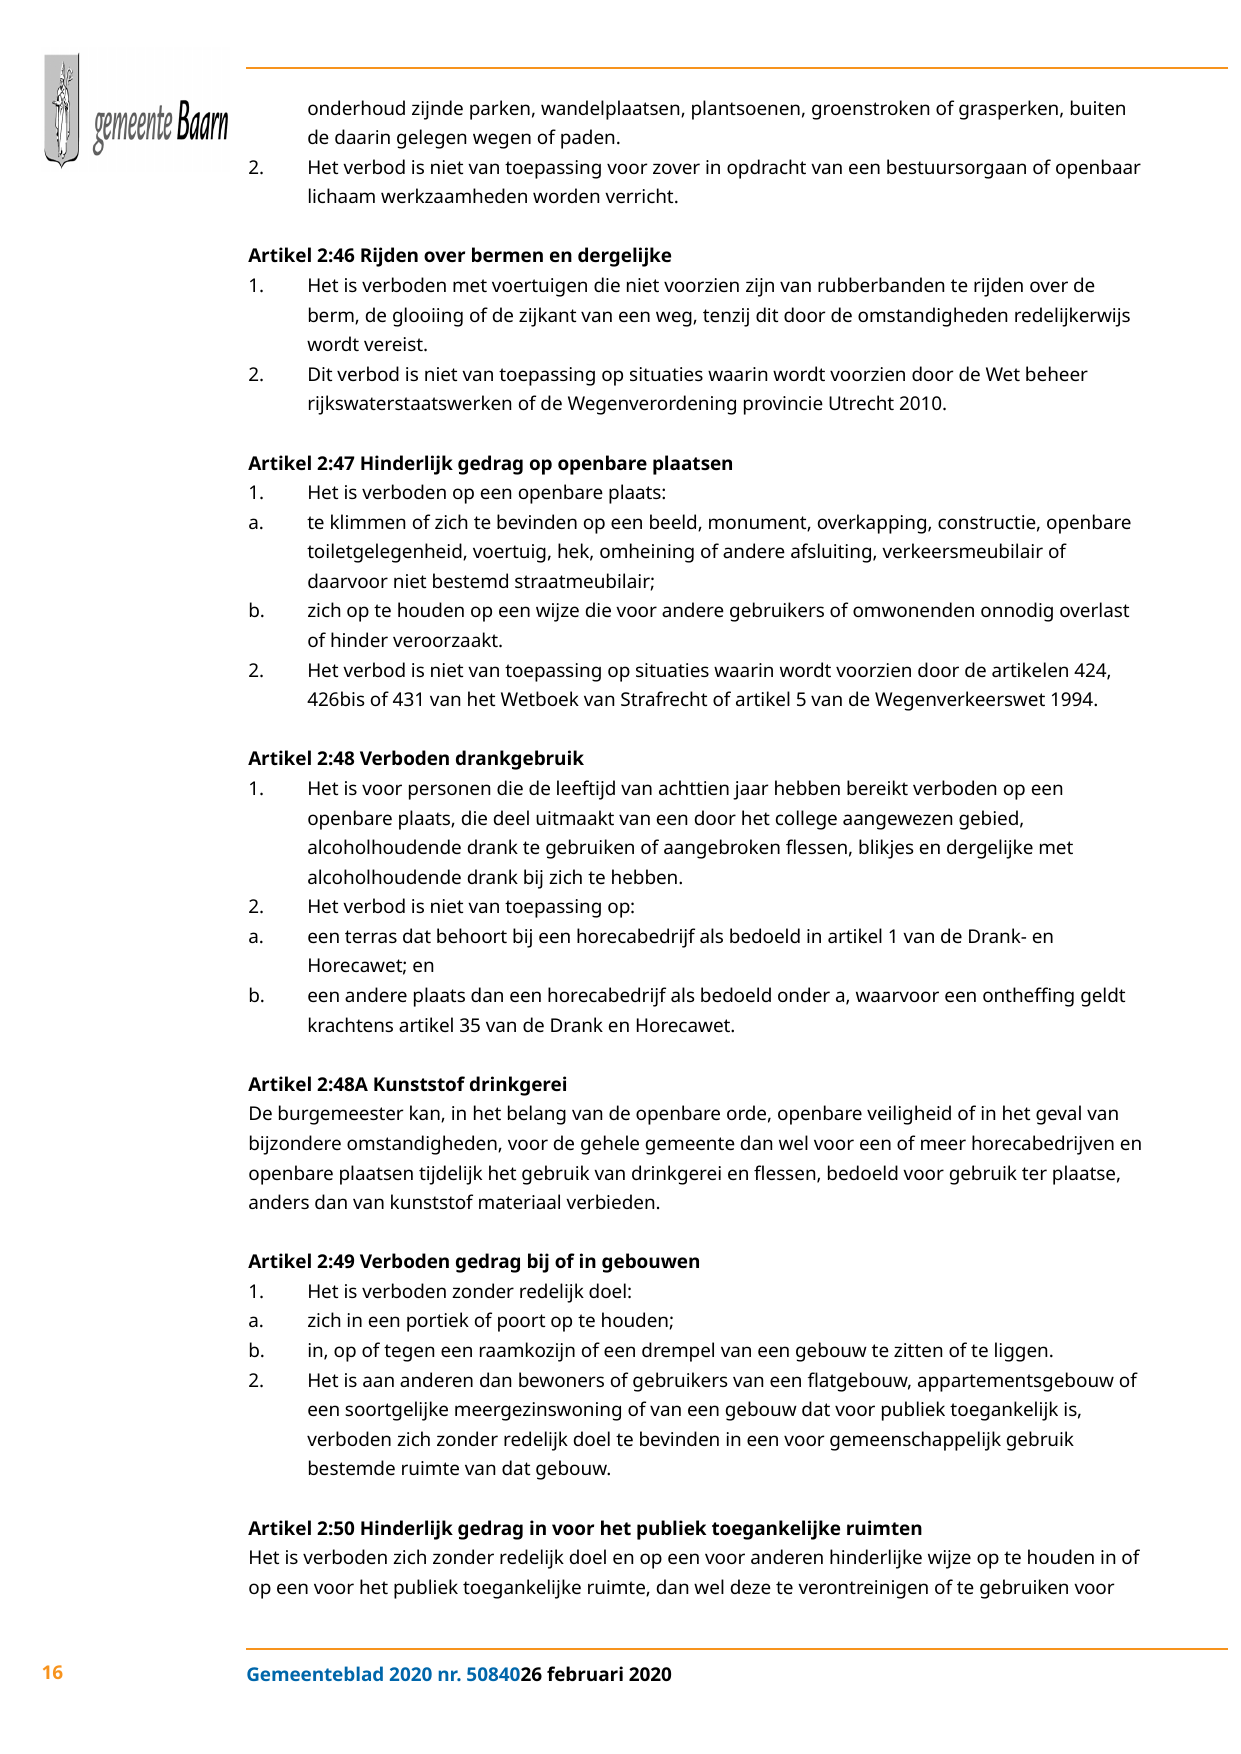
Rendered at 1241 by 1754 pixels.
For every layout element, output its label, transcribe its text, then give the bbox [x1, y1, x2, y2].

list Het is verboden zonder redelijk doel: [248, 1278, 1152, 1304]
list Het verbod is niet van toepassing op situaties waarin wordt voorzien door de artikelen 424, 426bis of 431 van het Wetboek van Strafrecht of artikel 5 van de Wegenverkeerswet 1994. [248, 657, 1152, 712]
text Het is verboden zich zonder redelijk doel en op een voor anderen hinderlijke wijze op te houden in of op een voor het publiek toegankelijke ruimte, dan wel deze te verontreinigen of te gebruiken voor [248, 1544, 1152, 1600]
list in, op of tegen een raamkozijn of een drempel van een gebouw te zitten of te liggen. [248, 1337, 1152, 1363]
list een terras dat behoort bij een horecabedrijf als bedoeld in artikel 1 van de Drank- en Horecawet; en [248, 923, 1152, 978]
picture [41, 47, 231, 172]
text Artikel 2:48A Kunststof drinkgerei [248, 1071, 1152, 1097]
text Artikel 2:48 Verboden drankgebruik [248, 746, 1152, 771]
text Artikel 2:46 Rijden over bermen en dergelijke [248, 243, 1152, 268]
list onderhoud zijnde parken, wandelplaatsen, plantsoenen, groenstroken of grasperken, buiten de daarin gelegen wegen of paden. [248, 95, 1152, 150]
list Dit verbod is niet van toepassing op situaties waarin wordt voorzien door de Wet beheer rijkswaterstaatswerken of de Wegenverordening provincie Utrecht 2010. [248, 361, 1152, 416]
list Het is aan anderen dan bewoners of gebruikers van een flatgebouw, appartementsgebouw of een soortgelijke meergezinswoning of van een gebouw dat voor publiek toegankelijk is, verboden zich zonder redelijk doel te bevinden in een voor gemeenschappelijk gebruik bestemde ruimte van dat gebouw. [248, 1367, 1152, 1481]
list zich in een portiek of poort op te houden; [248, 1308, 1152, 1333]
list een andere plaats dan een horecabedrijf als bedoeld onder a, waarvoor een ontheffing geldt krachtens artikel 35 van de Drank en Horecawet. [248, 982, 1152, 1038]
list Het is verboden op een openbare plaats: [248, 479, 1152, 505]
text Artikel 2:50 Hinderlijk gedrag in voor het publiek toegankelijke ruimten [248, 1515, 1152, 1541]
list Het is verboden met voertuigen die niet voorzien zijn van rubberbanden te rijden over de berm, de glooiing of de zijkant van een weg, tenzij dit door de omstandigheden redelijkerwijs wordt vereist. [248, 272, 1152, 357]
list te klimmen of zich te bevinden op een beeld, monument, overkapping, constructie, openbare toiletgelegenheid, voertuig, hek, omheining of andere afsluiting, verkeersmeubilair of daarvoor niet bestemd straatmeubilair; [248, 509, 1152, 594]
list Het verbod is niet van toepassing op: [248, 893, 1152, 919]
list Het verbod is niet van toepassing voor zover in opdracht van een bestuursorgaan of openbaar lichaam werkzaamheden worden verricht. [248, 154, 1152, 209]
list Het is voor personen die de leeftijd van achttien jaar hebben bereikt verboden op een openbare plaats, die deel uitmaakt van een door het college aangewezen gebied, alcoholhoudende drank te gebruiken of aangebroken flessen, blikjes en dergelijke met alcoholhoudende drank bij zich te hebben. [248, 775, 1152, 890]
text Artikel 2:47 Hinderlijk gedrag op openbare plaatsen [248, 450, 1152, 476]
text Artikel 2:49 Verboden gedrag bij of in gebouwen [248, 1248, 1152, 1274]
text De burgemeester kan, in het belang van de openbare orde, openbare veiligheid of in het geval van bijzondere omstandigheden, voor de gehele gemeente dan wel voor een of meer horecabedrijven en openbare plaatsen tijdelijk het gebruik van drinkgerei en flessen, bedoeld voor gebruik ter plaatse, anders dan van kunststof materiaal verbieden. [248, 1101, 1152, 1215]
list zich op te houden op een wijze die voor andere gebruikers of omwonenden onnodig overlast of hinder veroorzaakt. [248, 598, 1152, 653]
